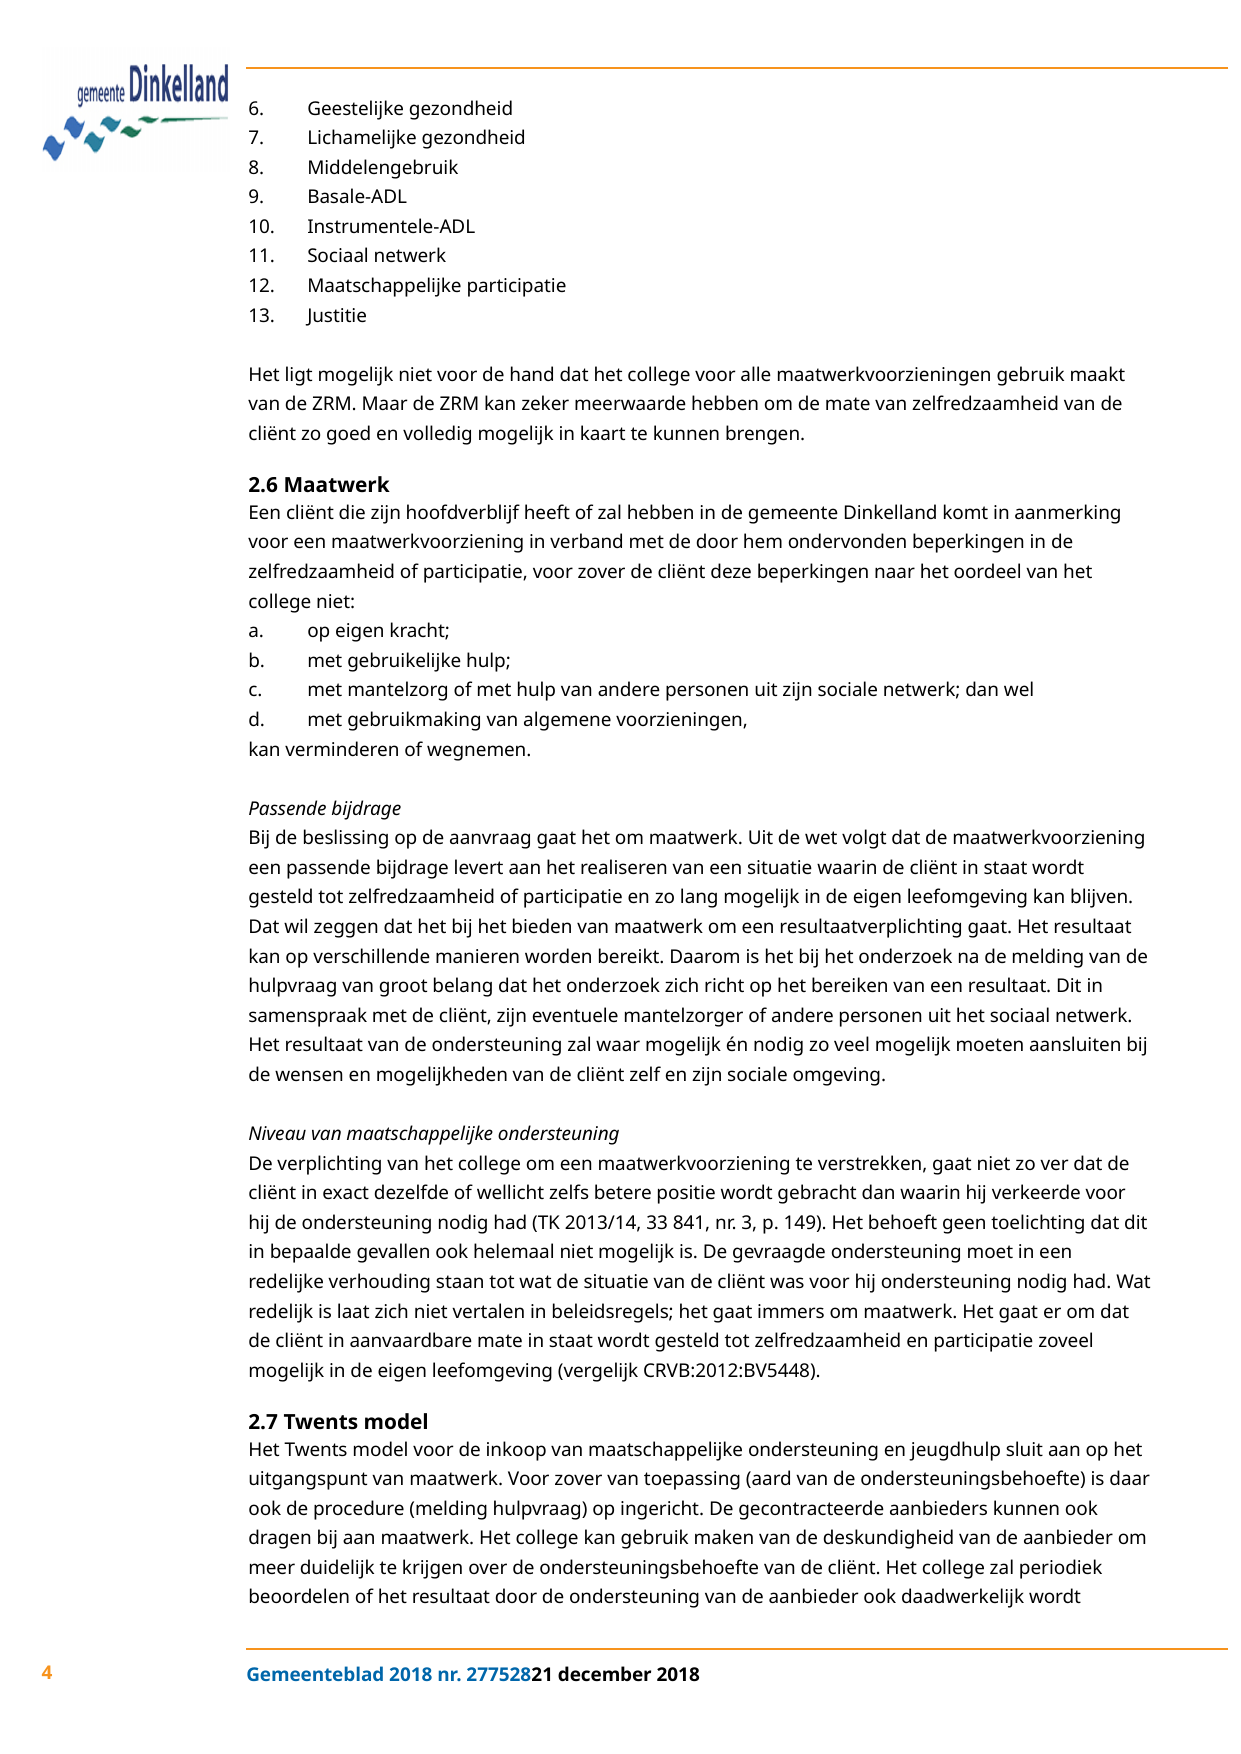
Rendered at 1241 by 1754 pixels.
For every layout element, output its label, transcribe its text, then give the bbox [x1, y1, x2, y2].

list Geestelijke gezondheid [248, 95, 1152, 121]
text De verplichting van het college om een maatwerkvoorziening te verstrekken, gaat niet zo ver dat de cliënt in exact dezelfde of wellicht zelfs betere positie wordt gebracht dan waarin hij verkeerde voor hij de ondersteuning nodig had (TK 2013/14, 33 841, nr. 3, p. 149). Het behoeft geen toelichting dat dit in bepaalde gevallen ook helemaal niet mogelijk is. De gevraagde ondersteuning moet in een redelijke verhouding staan tot wat de situatie van de cliënt was voor hij ondersteuning nodig had. Wat redelijk is laat zich niet vertalen in beleidsregels; het gaat immers om maatwerk. Het gaat er om dat de cliënt in aanvaardbare mate in staat wordt gesteld tot zelfredzaamheid en participatie zoveel mogelijk in de eigen leefomgeving (vergelijk CRVB:2012:BV5448). [248, 1150, 1152, 1383]
text Niveau van maatschappelijke ondersteuning [248, 1120, 1152, 1146]
text 2.6 Maatwerk [248, 471, 1152, 499]
list met gebruikmaking van algemene voorzieningen, [248, 706, 1152, 732]
list met gebruikelijke hulp; [248, 647, 1152, 673]
text 2.7 Twents model [248, 1407, 1152, 1436]
text kan verminderen of wegnemen. [248, 736, 1152, 761]
list Maatschappelijke participatie [248, 272, 1152, 298]
list Instrumentele-ADL [248, 213, 1152, 239]
text Het Twents model voor de inkoop van maatschappelijke ondersteuning en jeugdhulp sluit aan op het uitgangspunt van maatwerk. Voor zover van toepassing (aard van de ondersteuningsbehoefte) is daar ook de procedure (melding hulpvraag) op ingericht. De gecontracteerde aanbieders kunnen ook dragen bij aan maatwerk. Het college kan gebruik maken van de deskundigheid van de aanbieder om meer duidelijk te krijgen over de ondersteuningsbehoefte van de cliënt. Het college zal periodiek beoordelen of het resultaat door de ondersteuning van de aanbieder ook daadwerkelijk wordt [248, 1436, 1152, 1609]
list met mantelzorg of met hulp van andere personen uit zijn sociale netwerk; dan wel [248, 677, 1152, 702]
text Passende bijdrage [248, 795, 1152, 821]
text Bij de beslissing op de aanvraag gaat het om maatwerk. Uit de wet volgt dat de maatwerkvoorziening een passende bijdrage levert aan het realiseren van een situatie waarin de cliënt in staat wordt gesteld tot zelfredzaamheid of participatie en zo lang mogelijk in de eigen leefomgeving kan blijven. Dat wil zeggen dat het bij het bieden van maatwerk om een resultaatverplichting gaat. Het resultaat kan op verschillende manieren worden bereikt. Daarom is het bij het onderzoek na de melding van de hulpvraag van groot belang dat het onderzoek zich richt op het bereiken van een resultaat. Dit in samenspraak met de cliënt, zijn eventuele mantelzorger of andere personen uit het sociaal netwerk. Het resultaat van de ondersteuning zal waar mogelijk én nodig zo veel mogelijk moeten aansluiten bij de wensen en mogelijkheden van de cliënt zelf en zijn sociale omgeving. [248, 824, 1152, 1087]
list Lichamelijke gezondheid [248, 124, 1152, 150]
list Middelengebruik [248, 154, 1152, 180]
list Justitie [248, 302, 1152, 328]
list Basale-ADL [248, 183, 1152, 209]
list Sociaal netwerk [248, 243, 1152, 268]
list op eigen kracht; [248, 617, 1152, 643]
text Een cliënt die zijn hoofdverblijf heeft of zal hebben in de gemeente Dinkelland komt in aanmerking voor een maatwerkvoorziening in verband met de door hem ondervonden beperkingen in de zelfredzaamheid of participatie, voor zover de cliënt deze beperkingen naar het oordeel van het college niet: [248, 499, 1152, 613]
picture [41, 47, 231, 172]
text Het ligt mogelijk niet voor de hand dat het college voor alle maatwerkvoorzieningen gebruik maakt van de ZRM. Maar de ZRM kan zeker meerwaarde hebben om de mate van zelfredzaamheid van de cliënt zo goed en volledig mogelijk in kaart te kunnen brengen. [248, 361, 1152, 446]
